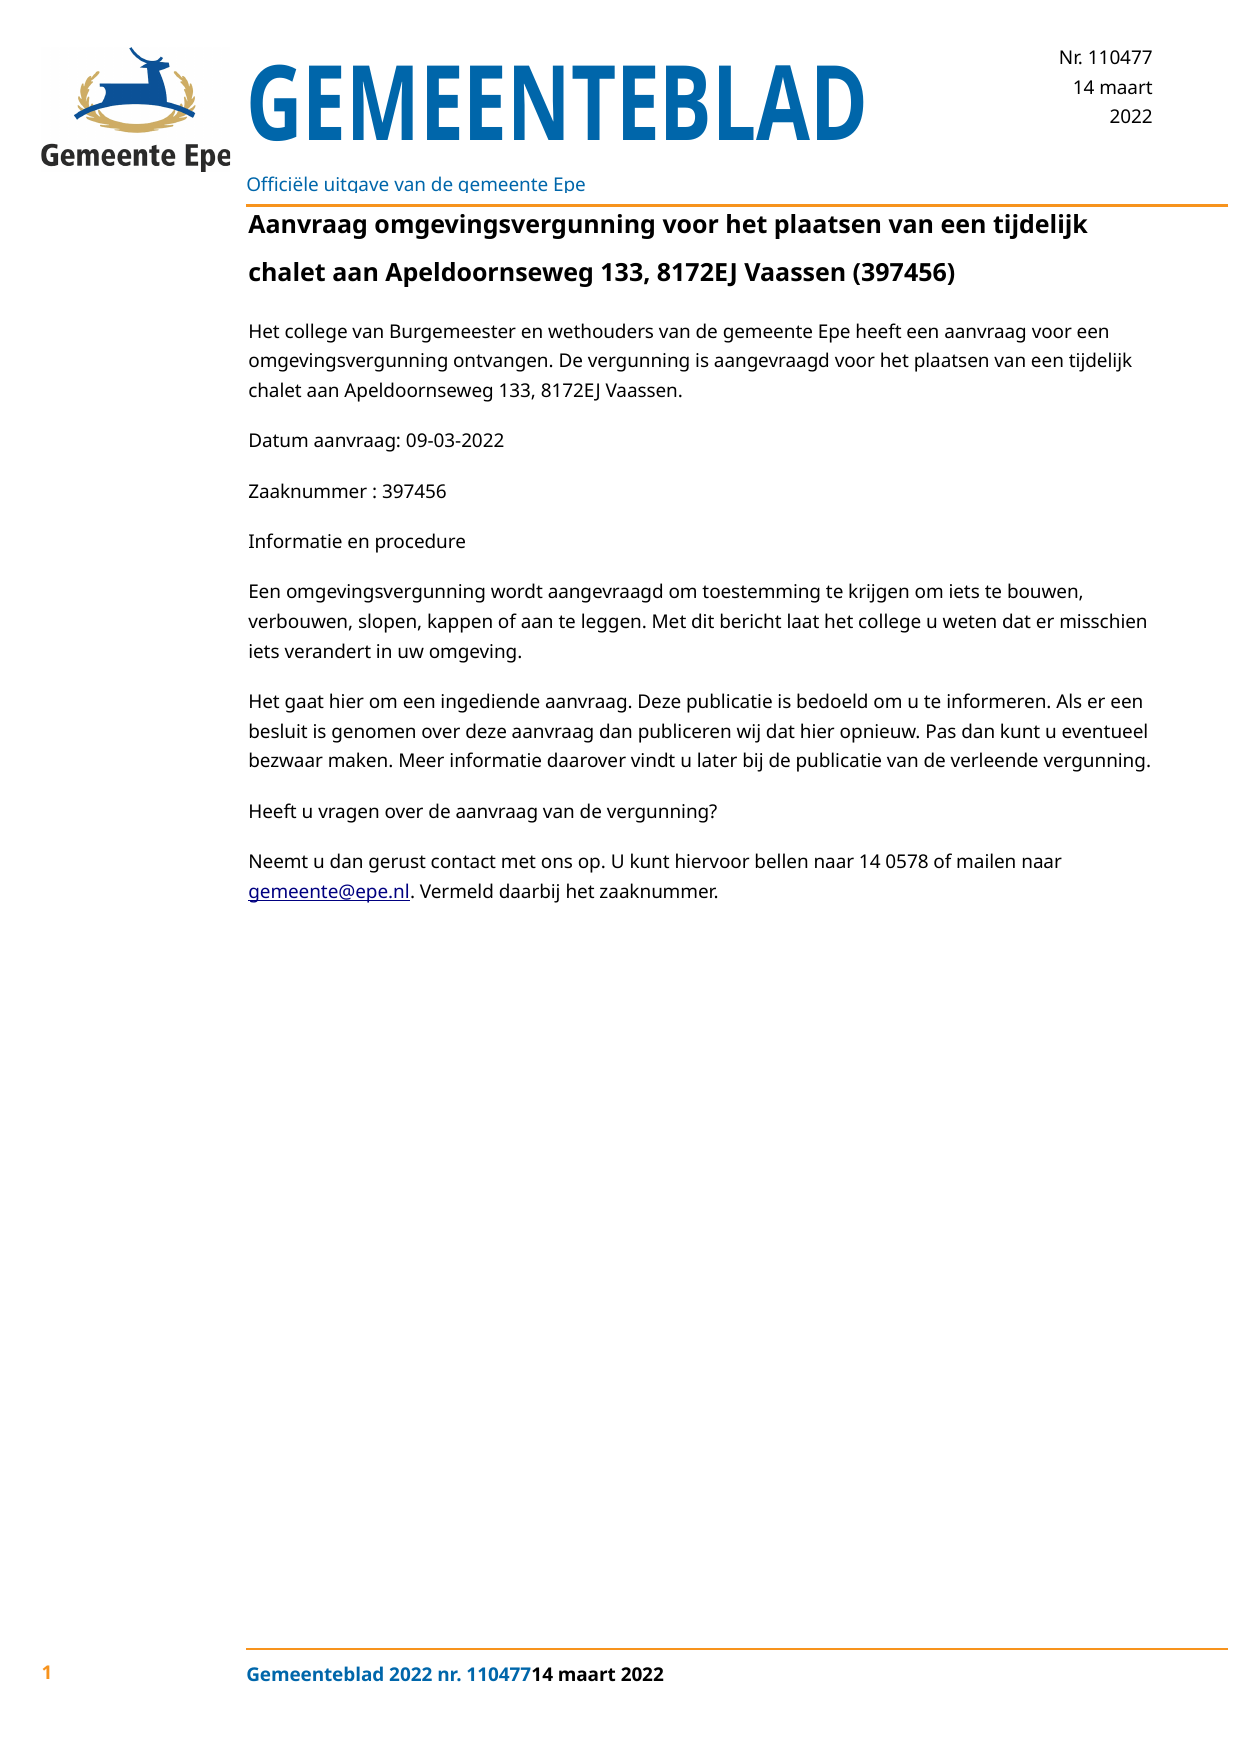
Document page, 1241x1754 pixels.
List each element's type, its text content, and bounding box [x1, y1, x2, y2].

text Zaaknummer : 397456 [248, 478, 1152, 504]
text Datum aanvraag: 09-03-2022 [248, 427, 1152, 453]
text Een omgevingsvergunning wordt aangevraagd om toestemming te krijgen om iets te bouwen, verbouwen, slopen, kappen of aan te leggen. Met dit bericht laat het college u weten dat er misschien iets verandert in uw omgeving. [248, 579, 1152, 664]
text Neemt u dan gerust contact met ons op. U kunt hiervoor bellen naar 14 0578 of mailen naar gemeente@epe.nl. Vermeld daarbij het zaaknummer. [248, 848, 1152, 904]
picture [41, 47, 231, 172]
text Heeft u vragen over de aanvraag van de vergunning? [248, 798, 1152, 824]
text Het college van Burgemeester en wethouders van de gemeente Epe heeft een aanvraag voor een omgevingsvergunning ontvangen. De vergunning is aangevraagd voor het plaatsen van een tijdelijk chalet aan Apeldoornseweg 133, 8172EJ Vaassen. [248, 318, 1152, 403]
text Het gaat hier om een ingediende aanvraag. Deze publicatie is bedoeld om u te informeren. Als er een besluit is genomen over deze aanvraag dan publiceren wij dat hier opnieuw. Pas dan kunt u eventueel bezwaar maken. Meer informatie daarover vindt u later bij de publicatie van de verleende vergunning. [248, 688, 1152, 773]
text Informatie en procedure [248, 528, 1152, 554]
text Aanvraag omgevingsvergunning voor het plaatsen van een tijdelijk chalet aan Apeldoornseweg 133, 8172EJ Vaassen (397456) [248, 207, 1152, 288]
